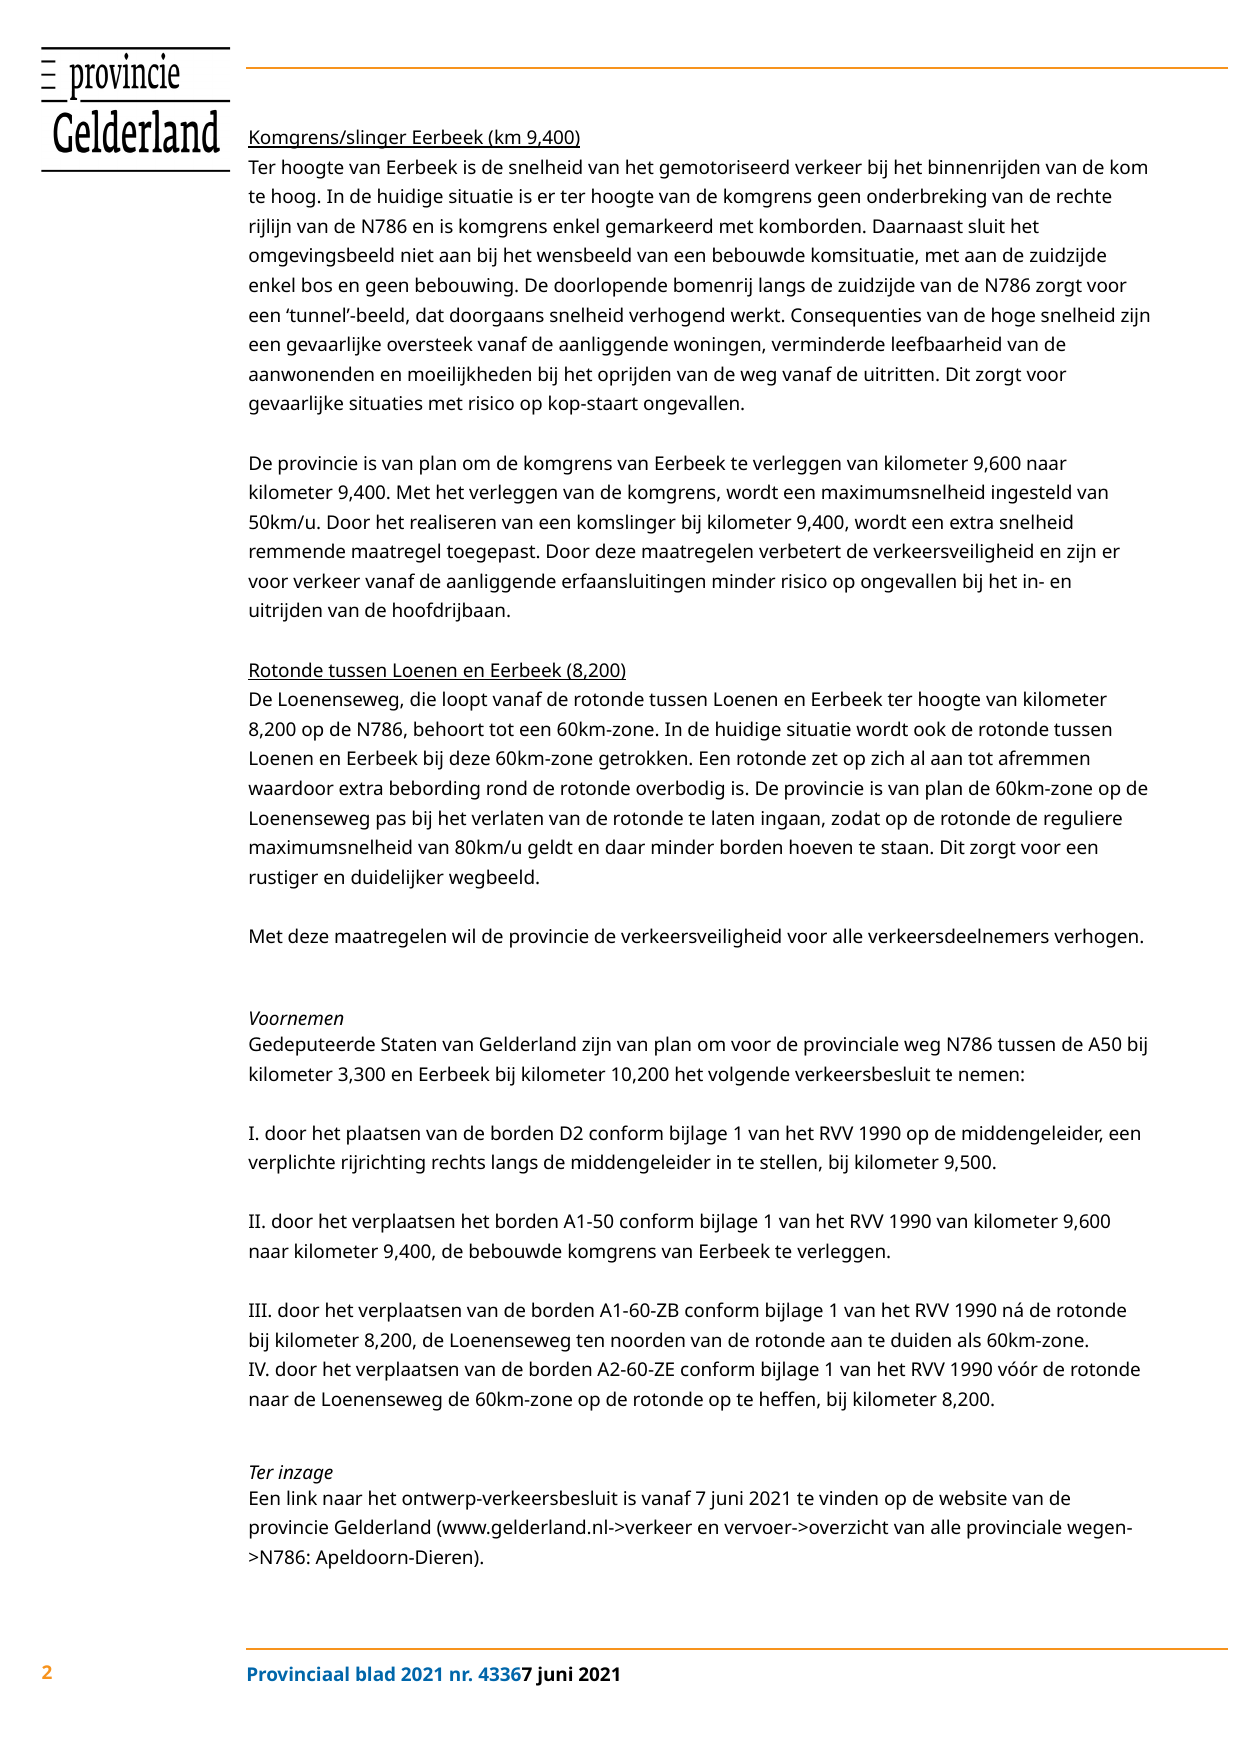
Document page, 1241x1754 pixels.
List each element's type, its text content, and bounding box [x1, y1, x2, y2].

text Komgrens/slinger Eerbeek (km 9,400) [248, 124, 1152, 150]
text Gedeputeerde Staten van Gelderland zijn van plan om voor de provinciale weg N786 tussen de A50 bij kilometer 3,300 en Eerbeek bij kilometer 10,200 het volgende verkeersbesluit te nemen: [248, 1031, 1152, 1087]
text Een link naar het ontwerp-verkeersbesluit is vanaf 7 juni 2021 te vinden op de website van de provincie Gelderland (www.gelderland.nl->verkeer en vervoer->overzicht van alle provinciale wegen->N786: Apeldoorn-Dieren). [248, 1485, 1152, 1569]
text De provincie is van plan om de komgrens van Eerbeek te verleggen van kilometer 9,600 naar kilometer 9,400. Met het verleggen van de komgrens, wordt een maximumsnelheid ingesteld van 50km/u. Door het realiseren van een komslinger bij kilometer 9,400, wordt een extra snelheid remmende maatregel toegepast. Door deze maatregelen verbetert de verkeersveiligheid en zijn er voor verkeer vanaf de aanliggende erfaansluitingen minder risico op ongevallen bij het in- en uitrijden van de hoofdrijbaan. [248, 450, 1152, 623]
text II. door het verplaatsen het borden A1-50 conform bijlage 1 van het RVV 1990 van kilometer 9,600 naar kilometer 9,400, de bebouwde komgrens van Eerbeek te verleggen. [248, 1209, 1152, 1264]
text De Loenenseweg, die loopt vanaf de rotonde tussen Loenen en Eerbeek ter hoogte van kilometer 8,200 op de N786, behoort tot een 60km-zone. In de huidige situatie wordt ook de rotonde tussen Loenen en Eerbeek bij deze 60km-zone getrokken. Een rotonde zet op zich al aan tot afremmen waardoor extra bebording rond de rotonde overbodig is. De provincie is van plan de 60km-zone op de Loenenseweg pas bij het verlaten van de rotonde te laten ingaan, zodat op de rotonde de reguliere maximumsnelheid van 80km/u geldt en daar minder borden hoeven te staan. Dit zorgt voor een rustiger en duidelijker wegbeeld. [248, 686, 1152, 890]
text Voornemen [248, 1006, 1152, 1031]
picture [41, 47, 231, 172]
text III. door het verplaatsen van de borden A1-60-ZB conform bijlage 1 van het RVV 1990 ná de rotonde bij kilometer 8,200, de Loenenseweg ten noorden van de rotonde aan te duiden als 60km-zone. [248, 1297, 1152, 1353]
text Ter inzage [248, 1459, 1152, 1485]
text Met deze maatregelen wil de provincie de verkeersveiligheid voor alle verkeersdeelnemers verhogen. [248, 923, 1152, 949]
text Rotonde tussen Loenen en Eerbeek (8,200) [248, 657, 1152, 683]
text IV. door het verplaatsen van de borden A2-60-ZE conform bijlage 1 van het RVV 1990 vóór de rotonde naar de Loenenseweg de 60km-zone op de rotonde op te heffen, bij kilometer 8,200. [248, 1357, 1152, 1412]
text Ter hoogte van Eerbeek is de snelheid van het gemotoriseerd verkeer bij het binnenrijden van de kom te hoog. In de huidige situatie is er ter hoogte van de komgrens geen onderbreking van de rechte rijlijn van de N786 en is komgrens enkel gemarkeerd met komborden. Daarnaast sluit het omgevingsbeeld niet aan bij het wensbeeld van een bebouwde komsituatie, met aan de zuidzijde enkel bos en geen bebouwing. De doorlopende bomenrij langs de zuidzijde van de N786 zorgt voor een ‘tunnel’-beeld, dat doorgaans snelheid verhogend werkt. Consequenties van de hoge snelheid zijn een gevaarlijke oversteek vanaf de aanliggende woningen, verminderde leefbaarheid van de aanwonenden en moeilijkheden bij het oprijden van de weg vanaf de uitritten. Dit zorgt voor gevaarlijke situaties met risico op kop-staart ongevallen. [248, 154, 1152, 416]
text I. door het plaatsen van de borden D2 conform bijlage 1 van het RVV 1990 op de middengeleider, een verplichte rijrichting rechts langs de middengeleider in te stellen, bij kilometer 9,500. [248, 1120, 1152, 1175]
